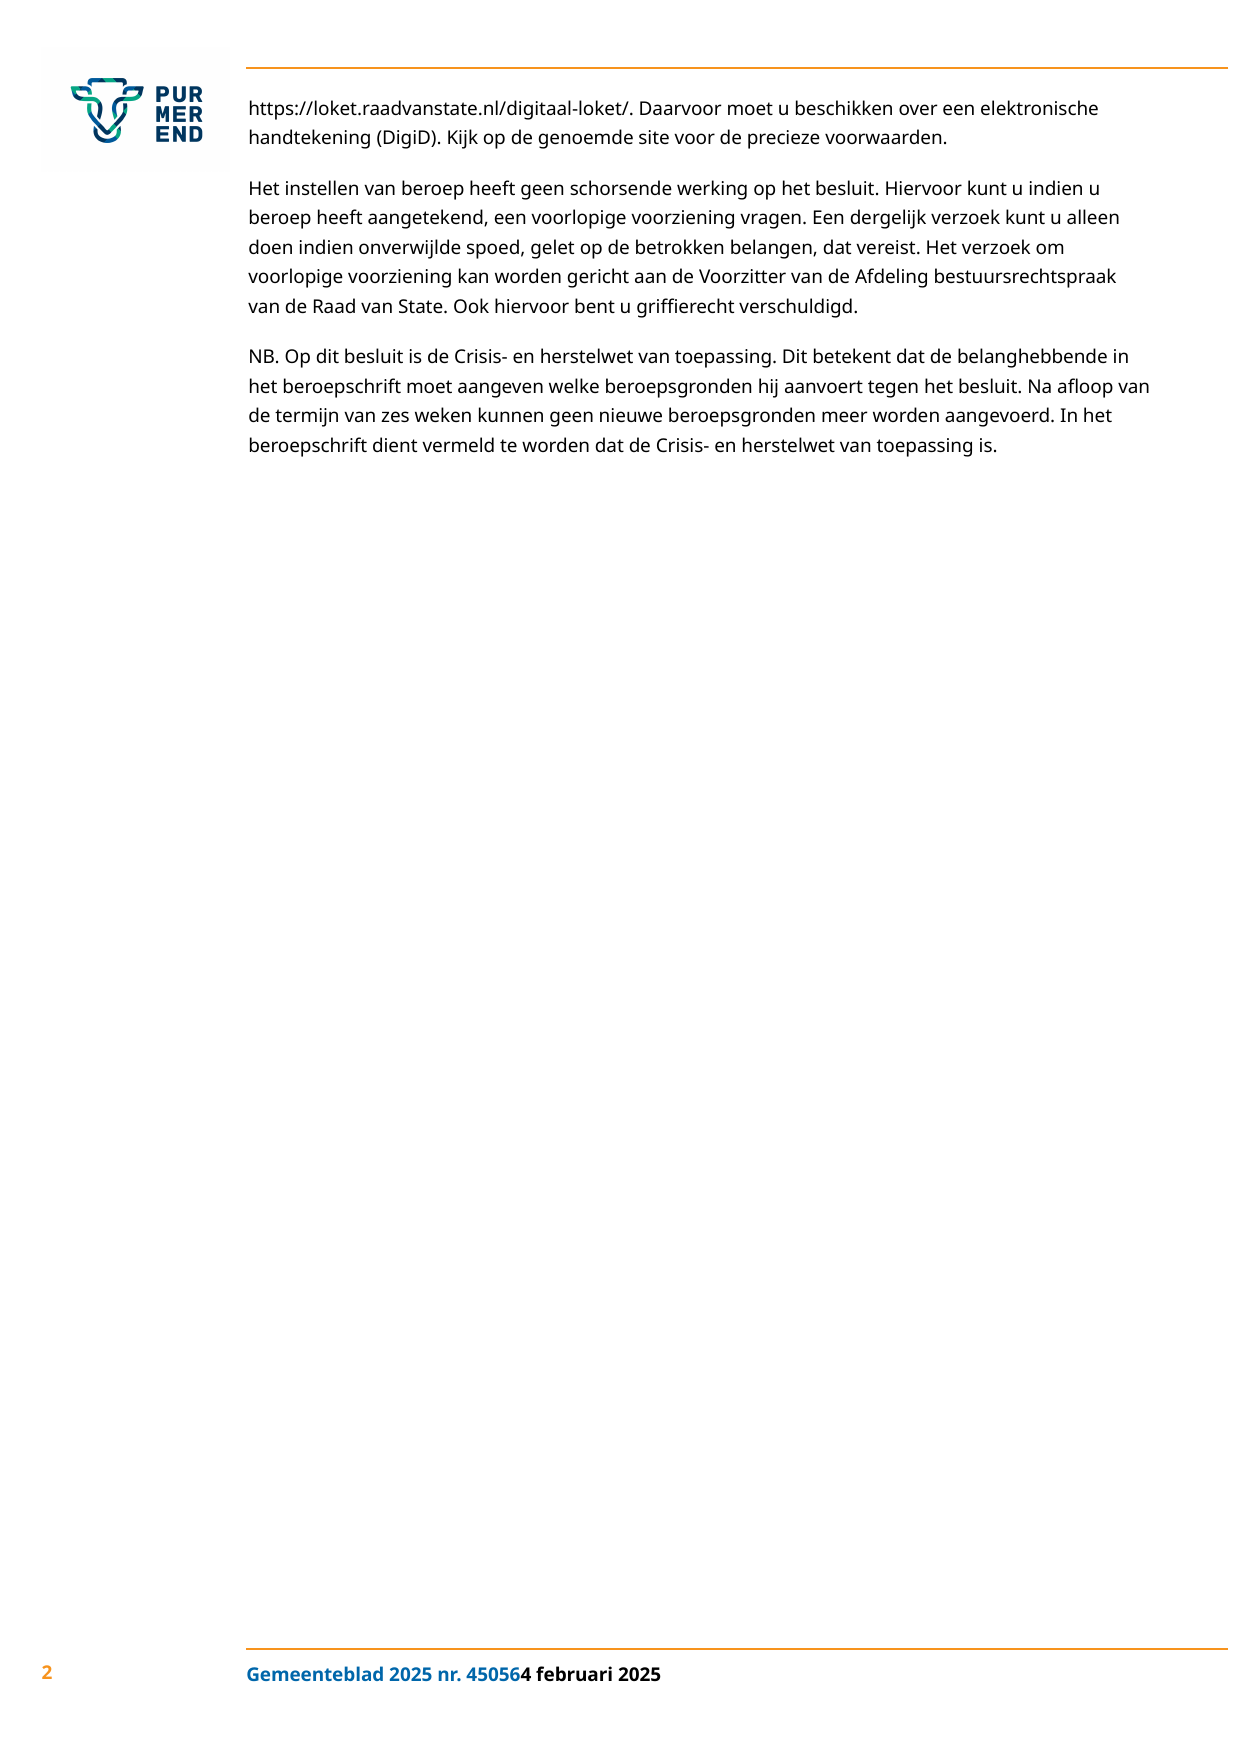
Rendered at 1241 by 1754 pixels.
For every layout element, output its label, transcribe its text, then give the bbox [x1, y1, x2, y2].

text Het instellen van beroep heeft geen schorsende werking op het besluit. Hiervoor kunt u indien u beroep heeft aangetekend, een voorlopige voorziening vragen. Een dergelijk verzoek kunt u alleen doen indien onverwijlde spoed, gelet op de betrokken belangen, dat vereist. Het verzoek om voorlopige voorziening kan worden gericht aan de Voorzitter van de Afdeling bestuursrechtspraak van de Raad van State. Ook hiervoor bent u griffierecht verschuldigd. [248, 175, 1152, 319]
text NB. Op dit besluit is de Crisis- en herstelwet van toepassing. Dit betekent dat de belanghebbende in het beroepschrift moet aangeven welke beroepsgronden hij aanvoert tegen het besluit. Na afloop van de termijn van zes weken kunnen geen nieuwe beroepsgronden meer worden aangevoerd. In het beroepschrift dient vermeld te worden dat de Crisis- en herstelwet van toepassing is. [248, 343, 1152, 458]
picture [41, 47, 231, 172]
text https://loket.raadvanstate.nl/digitaal-loket/. Daarvoor moet u beschikken over een elektronische handtekening (DigiD). Kijk op de genoemde site voor de precieze voorwaarden. [248, 95, 1152, 150]
